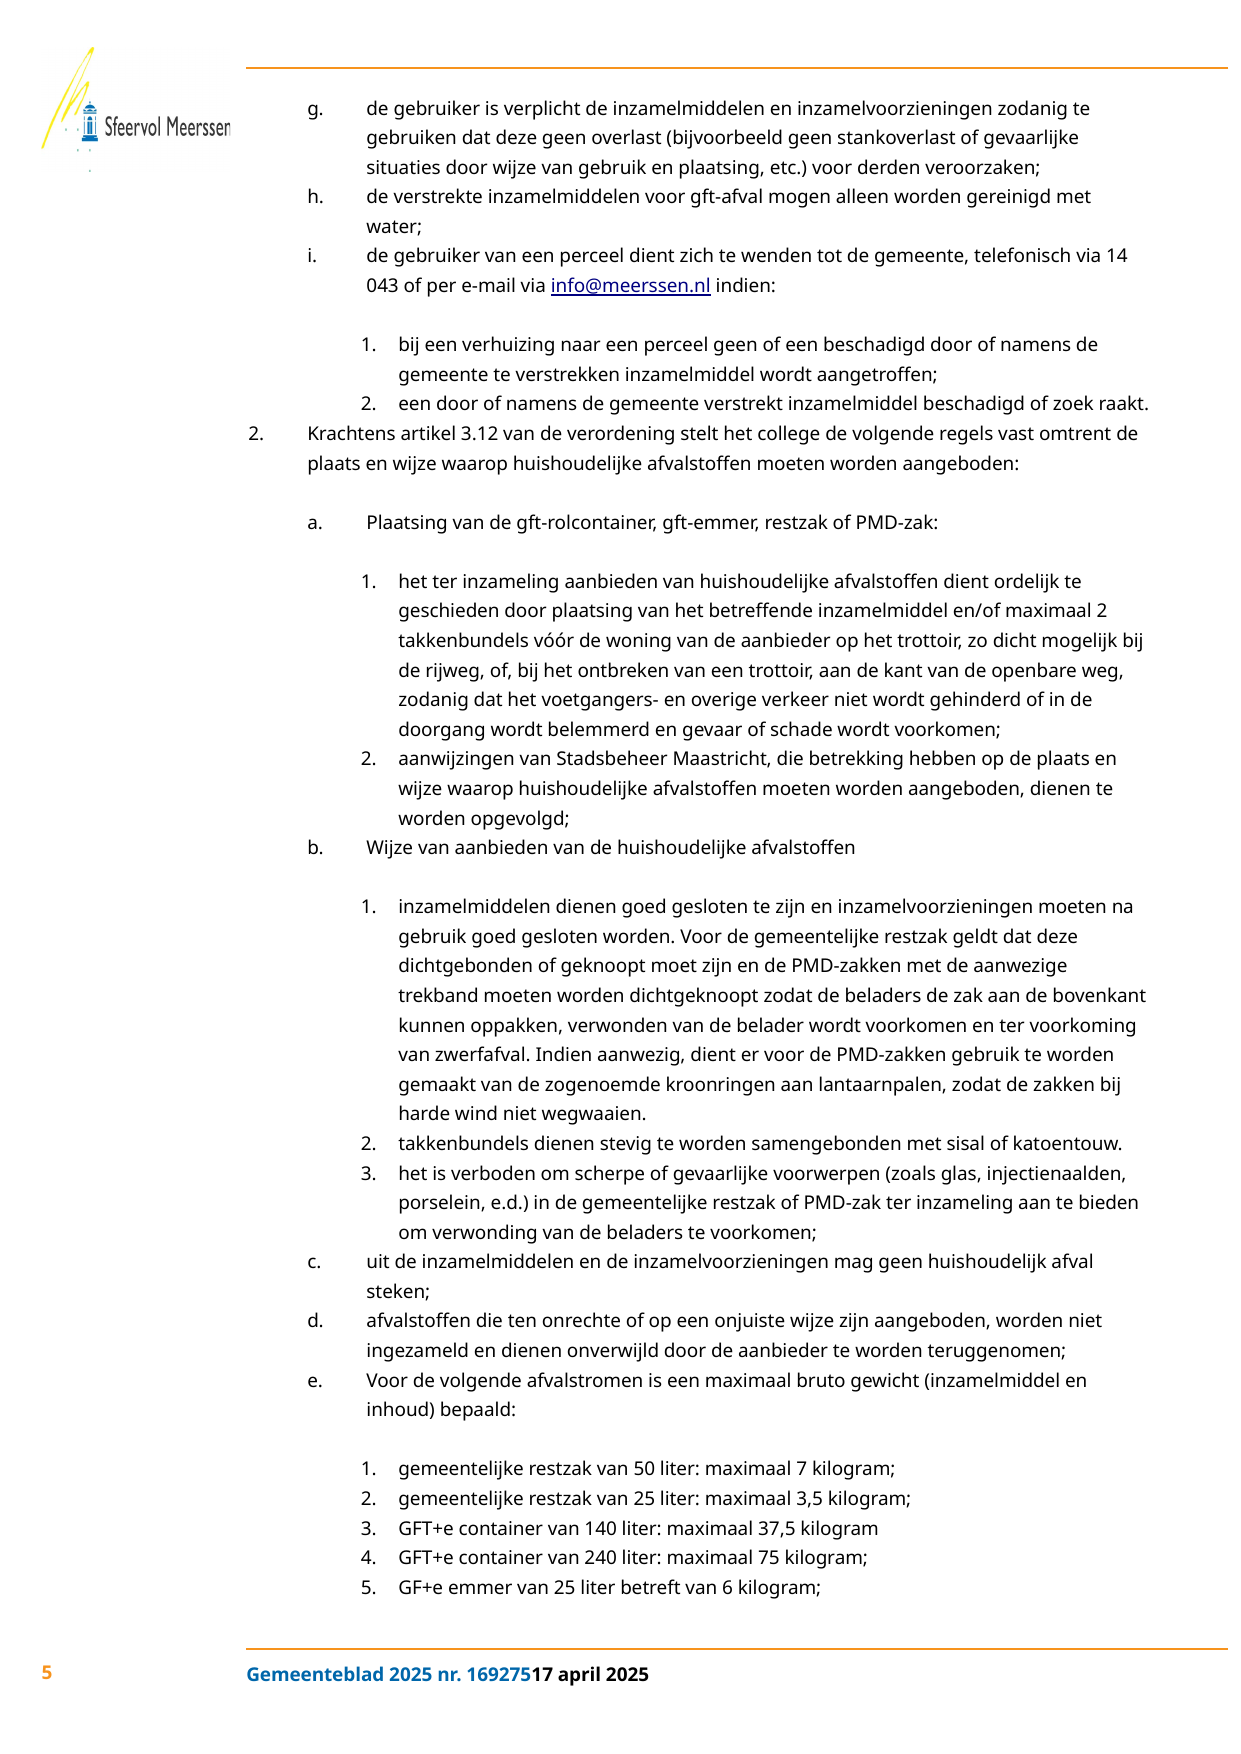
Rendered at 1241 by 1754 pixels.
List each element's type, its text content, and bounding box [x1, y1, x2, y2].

list uit de inzamelmiddelen en de inzamelvoorzieningen mag geen huishoudelijk afval steken; [307, 1248, 1152, 1304]
picture [41, 47, 231, 172]
list een door of namens de gemeente verstrekt inzamelmiddel beschadigd of zoek raakt. [361, 391, 1152, 416]
list het is verboden om scherpe of gevaarlijke voorwerpen (zoals glas, injectienaalden, porselein, e.d.) in de gemeentelijke restzak of PMD-zak ter inzameling aan te bieden om verwonding van de beladers te voorkomen; [361, 1160, 1152, 1245]
list afvalstoffen die ten onrechte of op een onjuiste wijze zijn aangeboden, worden niet ingezameld en dienen onverwijld door de aanbieder te worden teruggenomen; [307, 1308, 1152, 1363]
list inzamelmiddelen dienen goed gesloten te zijn en inzamelvoorzieningen moeten na gebruik goed gesloten worden. Voor de gemeentelijke restzak geldt dat deze dichtgebonden of geknoopt moet zijn en de PMD-zakken met de aanwezige trekband moeten worden dichtgeknoopt zodat de beladers de zak aan de bovenkant kunnen oppakken, verwonden van de belader wordt voorkomen en ter voorkoming van zwerfafval. Indien aanwezig, dient er voor de PMD-zakken gebruik te worden gemaakt van de zogenoemde kroonringen aan lantaarnpalen, zodat de zakken bij harde wind niet wegwaaien. [361, 893, 1152, 1126]
list GFT+e container van 140 liter: maximaal 37,5 kilogram [361, 1515, 1152, 1541]
list de gebruiker van een perceel dient zich te wenden tot de gemeente, telefonisch via 14 043 of per e-mail via info@meerssen.nl indien: [307, 243, 1152, 298]
list GFT+e container van 240 liter: maximaal 75 kilogram; [361, 1544, 1152, 1570]
list gemeentelijke restzak van 50 liter: maximaal 7 kilogram; [361, 1456, 1152, 1481]
list het ter inzameling aanbieden van huishoudelijke afvalstoffen dient ordelijk te geschieden door plaatsing van het betreffende inzamelmiddel en/of maximaal 2 takkenbundels vóór de woning van de aanbieder op het trottoir, zo dicht mogelijk bij de rijweg, of, bij het ontbreken van een trottoir, aan de kant van de openbare weg, zodanig dat het voetgangers- en overige verkeer niet wordt gehinderd of in de doorgang wordt belemmerd en gevaar of schade wordt voorkomen; [361, 568, 1152, 742]
list Wijze van aanbieden van de huishoudelijke afvalstoffen [307, 834, 1152, 860]
list bij een verhuizing naar een perceel geen of een beschadigd door of namens de gemeente te verstrekken inzamelmiddel wordt aangetroffen; [361, 331, 1152, 387]
list Krachtens artikel 3.12 van de verordening stelt het college de volgende regels vast omtrent de plaats en wijze waarop huishoudelijke afvalstoffen moeten worden aangeboden: [248, 420, 1152, 476]
list Voor de volgende afvalstromen is een maximaal bruto gewicht (inzamelmiddel en inhoud) bepaald: [307, 1367, 1152, 1422]
list GF+e emmer van 25 liter betreft van 6 kilogram; [361, 1574, 1152, 1600]
list aanwijzingen van Stadsbeheer Maastricht, die betrekking hebben op de plaats en wijze waarop huishoudelijke afvalstoffen moeten worden aangeboden, dienen te worden opgevolgd; [361, 746, 1152, 831]
list gemeentelijke restzak van 25 liter: maximaal 3,5 kilogram; [361, 1485, 1152, 1511]
list Plaatsing van de gft-rolcontainer, gft-emmer, restzak of PMD-zak: [307, 509, 1152, 535]
list de gebruiker is verplicht de inzamelmiddelen en inzamelvoorzieningen zodanig te gebruiken dat deze geen overlast (bijvoorbeeld geen stankoverlast of gevaarlijke situaties door wijze van gebruik en plaatsing, etc.) voor derden veroorzaken; [307, 95, 1152, 180]
list de verstrekte inzamelmiddelen voor gft-afval mogen alleen worden gereinigd met water; [307, 183, 1152, 239]
list takkenbundels dienen stevig te worden samengebonden met sisal of katoentouw. [361, 1130, 1152, 1156]
